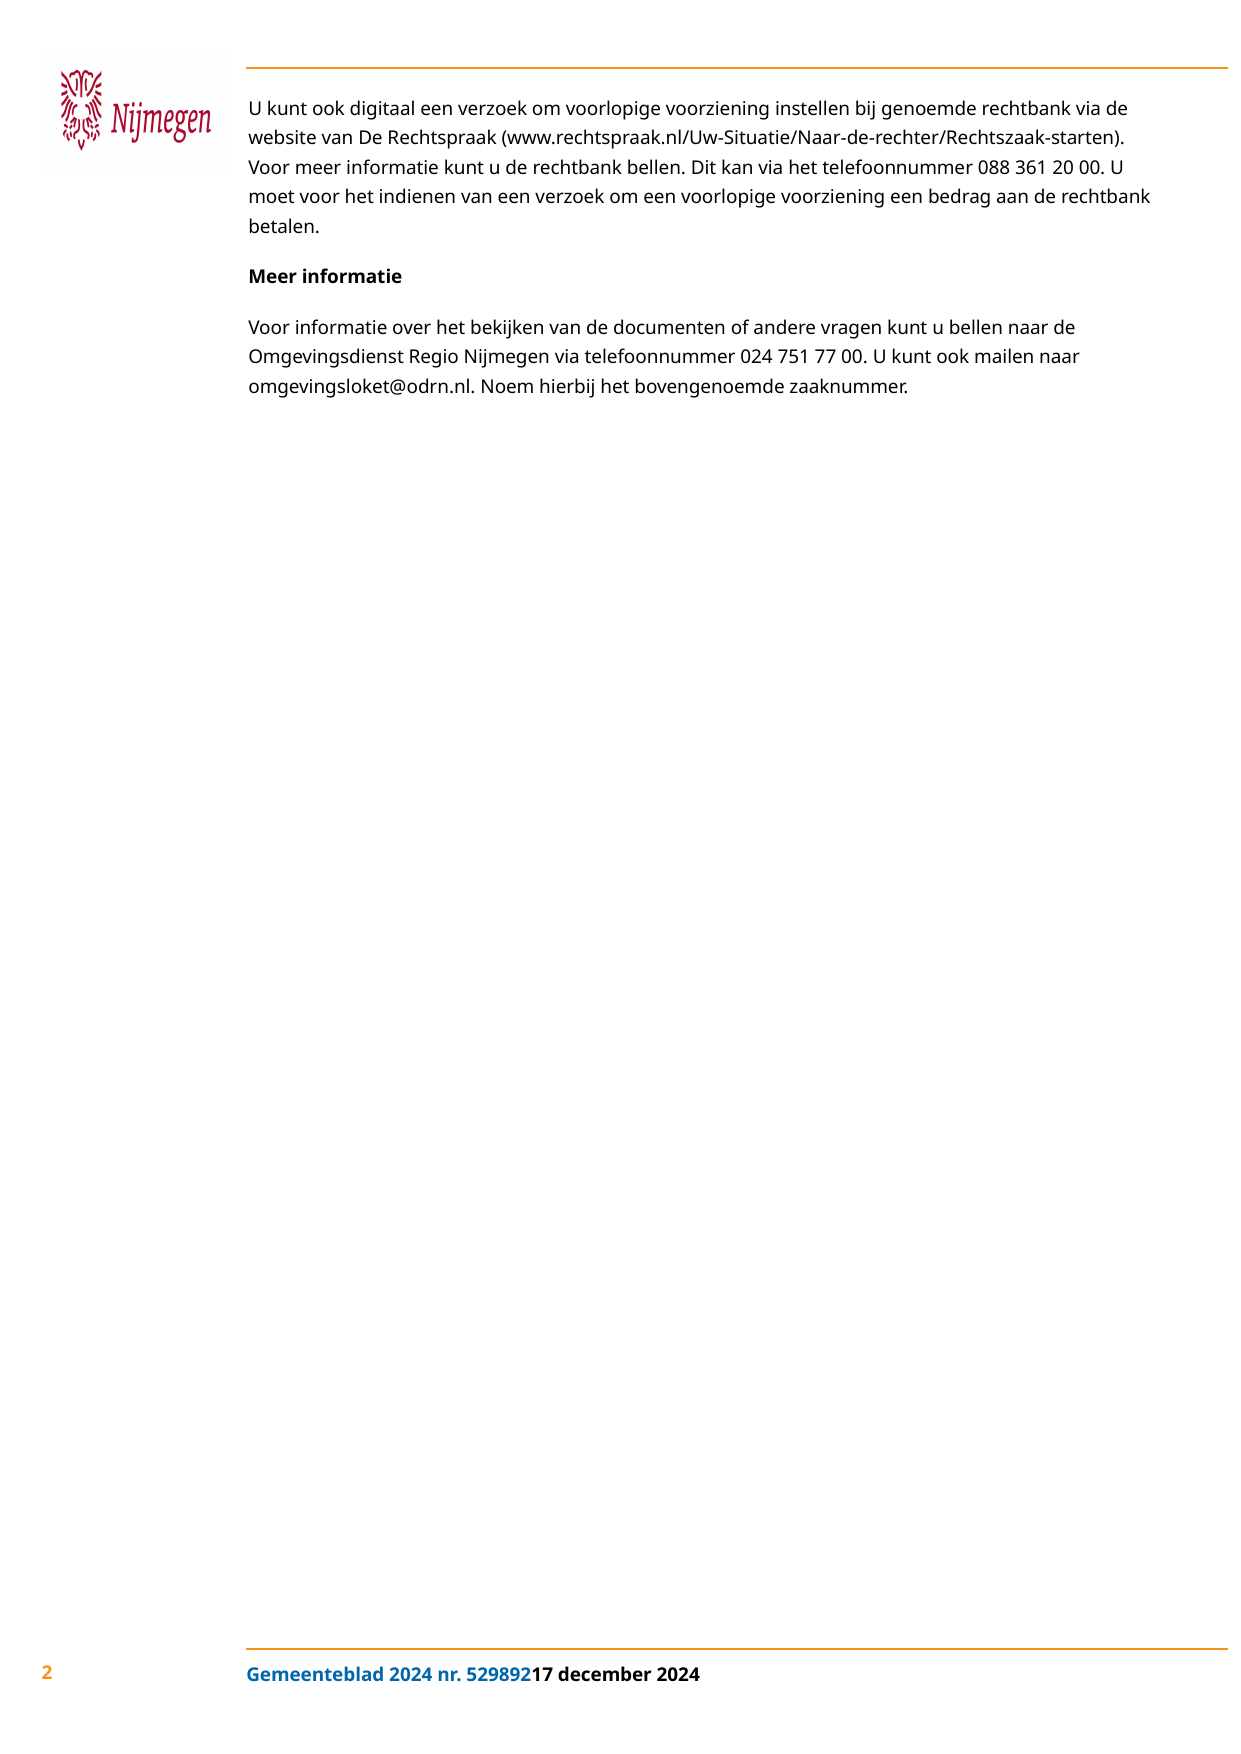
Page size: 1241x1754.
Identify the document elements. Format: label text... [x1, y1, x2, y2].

text Voor informatie over het bekijken van de documenten of andere vragen kunt u bellen naar de Omgevingsdienst Regio Nijmegen via telefoonnummer 024 751 77 00. U kunt ook mailen naar omgevingsloket@odrn.nl. Noem hierbij het bovengenoemde zaaknummer. [248, 314, 1152, 399]
text Meer informatie [248, 263, 1152, 289]
picture [41, 47, 231, 172]
text U kunt ook digitaal een verzoek om voorlopige voorziening instellen bij genoemde rechtbank via de website van De Rechtspraak (www.rechtspraak.nl/Uw-Situatie/Naar-de-rechter/Rechtszaak-starten). Voor meer informatie kunt u de rechtbank bellen. Dit kan via het telefoonnummer 088 361 20 00. U moet voor het indienen van een verzoek om een voorlopige voorziening een bedrag aan de rechtbank betalen. [248, 95, 1152, 239]
